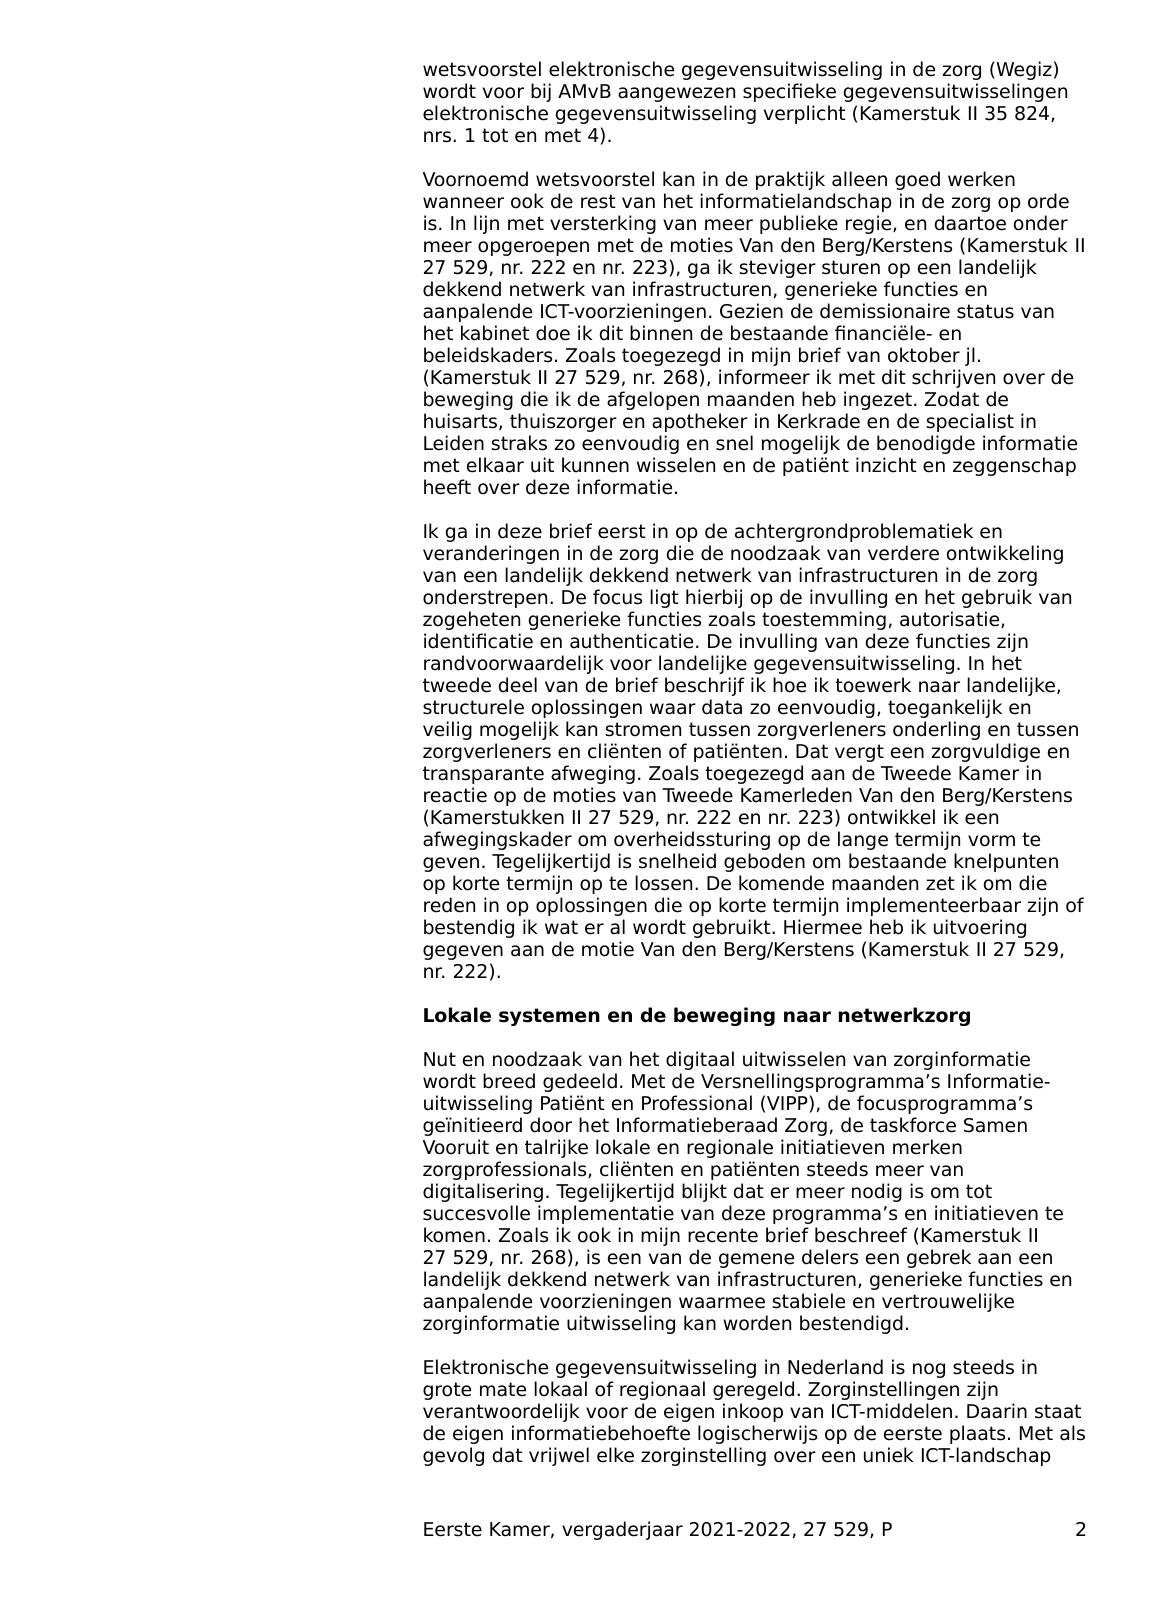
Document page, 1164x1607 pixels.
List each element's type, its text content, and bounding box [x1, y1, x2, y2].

text Voornoemd wetsvoorstel kan in de praktijk alleen goed werken wanneer ook de rest van het informatielandschap in de zorg op orde is. In lijn met versterking van meer publieke regie, en daartoe onder meer opgeroepen met de moties Van den Berg/Kerstens (Kamerstuk II 27 529, nr. 222 en nr. 223), ga ik steviger sturen op een landelijk dekkend netwerk van infrastructuren, generieke functies en aanpalende ICT-voorzieningen. Gezien de demissionaire status van het kabinet doe ik dit binnen de bestaande financiële- en beleidskaders. Zoals toegezegd in mijn brief van oktober jl. (Kamerstuk II 27 529, nr. 268), informeer ik met dit schrijven over de beweging die ik de afgelopen maanden heb ingezet. Zodat de huisarts, thuiszorger en apotheker in Kerkrade en de specialist in Leiden straks zo eenvoudig en snel mogelijk de benodigde informatie met elkaar uit kunnen wisselen en de patiënt inzicht en zeggenschap heeft over deze informatie. [422, 169, 1087, 499]
text wetsvoorstel elektronische gegevensuitwisseling in de zorg (Wegiz) wordt voor bij AMvB aangewezen specifieke gegevensuitwisselingen elektronische gegevensuitwisseling verplicht (Kamerstuk II 35 824, nrs. 1 tot en met 4). [422, 59, 1087, 147]
text Elektronische gegevensuitwisseling in Nederland is nog steeds in grote mate lokaal of regionaal geregeld. Zorginstellingen zijn verantwoordelijk voor de eigen inkoop van ICT-middelen. Daarin staat de eigen informatiebehoefte logischerwijs op de eerste plaats. Met als gevolg dat vrijwel elke zorginstelling over een uniek ICT-landschap [422, 1357, 1087, 1467]
subtitle Lokale systemen en de beweging naar netwerkzorg [422, 1005, 1087, 1027]
text Nut en noodzaak van het digitaal uitwisselen van zorginformatie wordt breed gedeeld. Met de Versnellingsprogramma’s Informatie-uitwisseling Patiënt en Professional (VIPP), de focusprogramma’s geïnitieerd door het Informatieberaad Zorg, de taskforce Samen Vooruit en talrijke lokale en regionale initiatieven merken zorgprofessionals, cliënten en patiënten steeds meer van digitalisering. Tegelijkertijd blijkt dat er meer nodig is om tot succesvolle implementatie van deze programma’s en initiatieven te komen. Zoals ik ook in mijn recente brief beschreef (Kamerstuk II 27 529, nr. 268), is een van de gemene delers een gebrek aan een landelijk dekkend netwerk van infrastructuren, generieke functies en aanpalende voorzieningen waarmee stabiele en vertrouwelijke zorginformatie uitwisseling kan worden bestendigd. [422, 1049, 1087, 1335]
text Ik ga in deze brief eerst in op de achtergrondproblematiek en veranderingen in de zorg die de noodzaak van verdere ontwikkeling van een landelijk dekkend netwerk van infrastructuren in de zorg onderstrepen. De focus ligt hierbij op de invulling en het gebruik van zogeheten generieke functies zoals toestemming, autorisatie, identificatie en authenticatie. De invulling van deze functies zijn randvoorwaardelijk voor landelijke gegevensuitwisseling. In het tweede deel van de brief beschrijf ik hoe ik toewerk naar landelijke, structurele oplossingen waar data zo eenvoudig, toegankelijk en veilig mogelijk kan stromen tussen zorgverleners onderling en tussen zorgverleners en cliënten of patiënten. Dat vergt een zorgvuldige en transparante afweging. Zoals toegezegd aan de Tweede Kamer in reactie op de moties van Tweede Kamerleden Van den Berg/Kerstens (Kamerstukken II 27 529, nr. 222 en nr. 223) ontwikkel ik een afwegingskader om overheidssturing op de lange termijn vorm te geven. Tegelijkertijd is snelheid geboden om bestaande knelpunten op korte termijn op te lossen. De komende maanden zet ik om die reden in op oplossingen die op korte termijn implementeerbaar zijn of bestendig ik wat er al wordt gebruikt. Hiermee heb ik uitvoering gegeven aan de motie Van den Berg/Kerstens (Kamerstuk II 27 529, nr. 222). [422, 521, 1087, 983]
